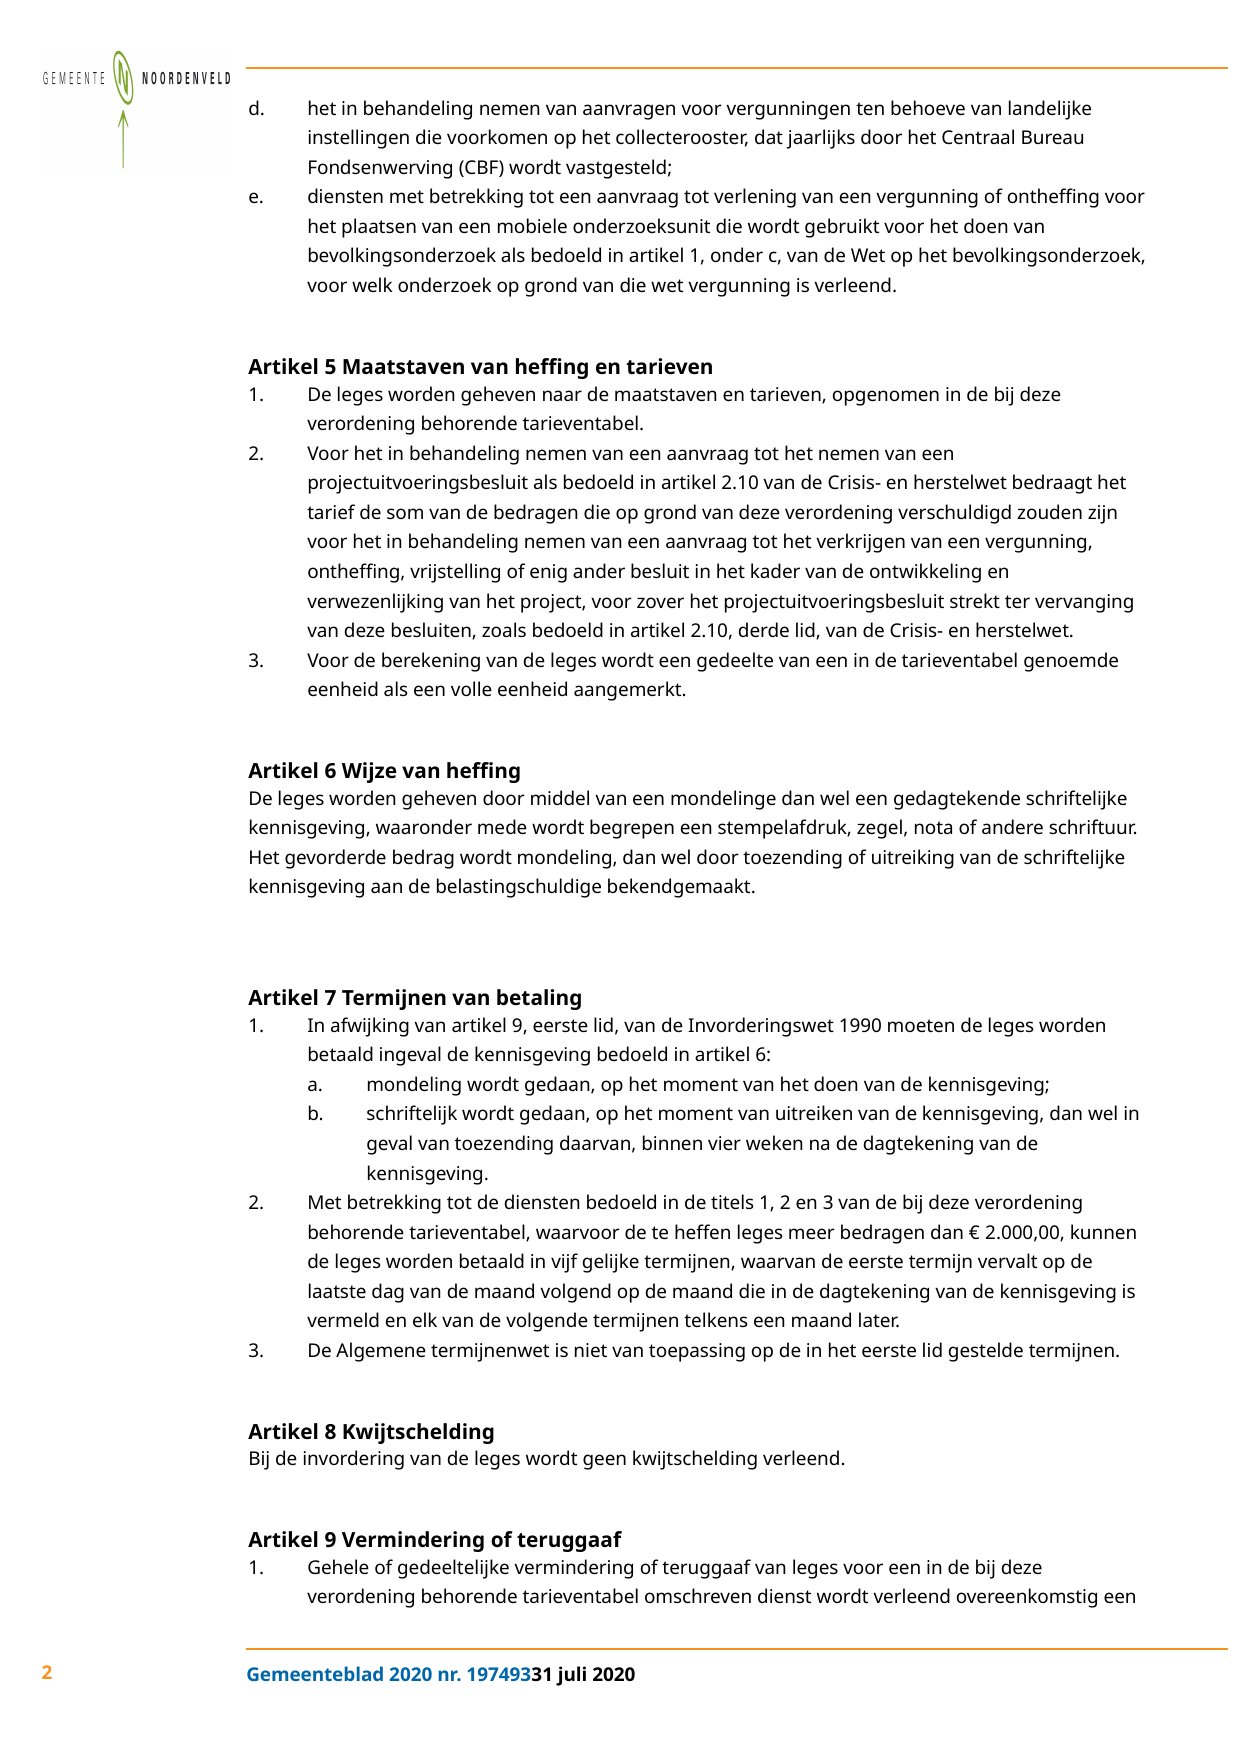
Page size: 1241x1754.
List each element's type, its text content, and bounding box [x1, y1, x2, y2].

list schriftelijk wordt gedaan, op het moment van uitreiken van de kennisgeving, dan wel in geval van toezending daarvan, binnen vier weken na de dagtekening van de kennisgeving. [307, 1101, 1152, 1185]
list Gehele of gedeeltelijke vermindering of teruggaaf van leges voor een in de bij deze verordening behorende tarieventabel omschreven dienst wordt verleend overeenkomstig een [248, 1554, 1152, 1609]
text Artikel 8 Kwijtschelding [248, 1417, 1152, 1446]
list Voor het in behandeling nemen van een aanvraag tot het nemen van een projectuitvoeringsbesluit als bedoeld in artikel 2.10 van de Crisis- en herstelwet bedraagt het tarief de som van de bedragen die op grond van deze verordening verschuldigd zouden zijn voor het in behandeling nemen van een aanvraag tot het verkrijgen van een vergunning, ontheffing, vrijstelling of enig ander besluit in het kader van de ontwikkeling en verwezenlijking van het project, voor zover het projectuitvoeringsbesluit strekt ter vervanging van deze besluiten, zoals bedoeld in artikel 2.10, derde lid, van de Crisis- en herstelwet. [248, 440, 1152, 643]
text Bij de invordering van de leges wordt geen kwijtschelding verleend. [248, 1446, 1152, 1471]
text Artikel 7 Termijnen van betaling [248, 983, 1152, 1012]
text Artikel 9 Vermindering of teruggaaf [248, 1526, 1152, 1554]
list het in behandeling nemen van aanvragen voor vergunningen ten behoeve van landelijke instellingen die voorkomen op het collecterooster, dat jaarlijks door het Centraal Bureau Fondsenwerving (CBF) wordt vastgesteld; [248, 95, 1152, 180]
list diensten met betrekking tot een aanvraag tot verlening van een vergunning of ontheffing voor het plaatsen van een mobiele onderzoeksunit die wordt gebruikt voor het doen van bevolkingsonderzoek als bedoeld in artikel 1, onder c, van de Wet op het bevolkingsonderzoek, voor welk onderzoek op grond van die wet vergunning is verleend. [248, 183, 1152, 298]
list mondeling wordt gedaan, op het moment van het doen van de kennisgeving; [307, 1071, 1152, 1097]
list Voor de berekening van de leges wordt een gedeelte van een in de tarieventabel genoemde eenheid als een volle eenheid aangemerkt. [248, 647, 1152, 702]
list De leges worden geheven naar de maatstaven en tarieven, opgenomen in de bij deze verordening behorende tarieventabel. [248, 381, 1152, 436]
list In afwijking van artikel 9, eerste lid, van de Invorderingswet 1990 moeten de leges worden betaald ingeval de kennisgeving bedoeld in artikel 6: [248, 1012, 1152, 1067]
picture [41, 47, 231, 172]
text Artikel 5 Maatstaven van heffing en tarieven [248, 352, 1152, 381]
list Met betrekking tot de diensten bedoeld in de titels 1, 2 en 3 van de bij deze verordening behorende tarieventabel, waarvoor de te heffen leges meer bedragen dan € 2.000,00, kunnen de leges worden betaald in vijf gelijke termijnen, waarvan de eerste termijn vervalt op de laatste dag van de maand volgend op de maand die in de dagtekening van de kennisgeving is vermeld en elk van de volgende termijnen telkens een maand later. [248, 1189, 1152, 1333]
list De Algemene termijnenwet is niet van toepassing op de in het eerste lid gestelde termijnen. [248, 1337, 1152, 1363]
text De leges worden geheven door middel van een mondelinge dan wel een gedagtekende schriftelijke kennisgeving, waaronder mede wordt begrepen een stempelafdruk, zegel, nota of andere schriftuur. Het gevorderde bedrag wordt mondeling, dan wel door toezending of uitreiking van de schriftelijke kennisgeving aan de belastingschuldige bekendgemaakt. [248, 785, 1152, 899]
text Artikel 6 Wijze van heffing [248, 757, 1152, 785]
